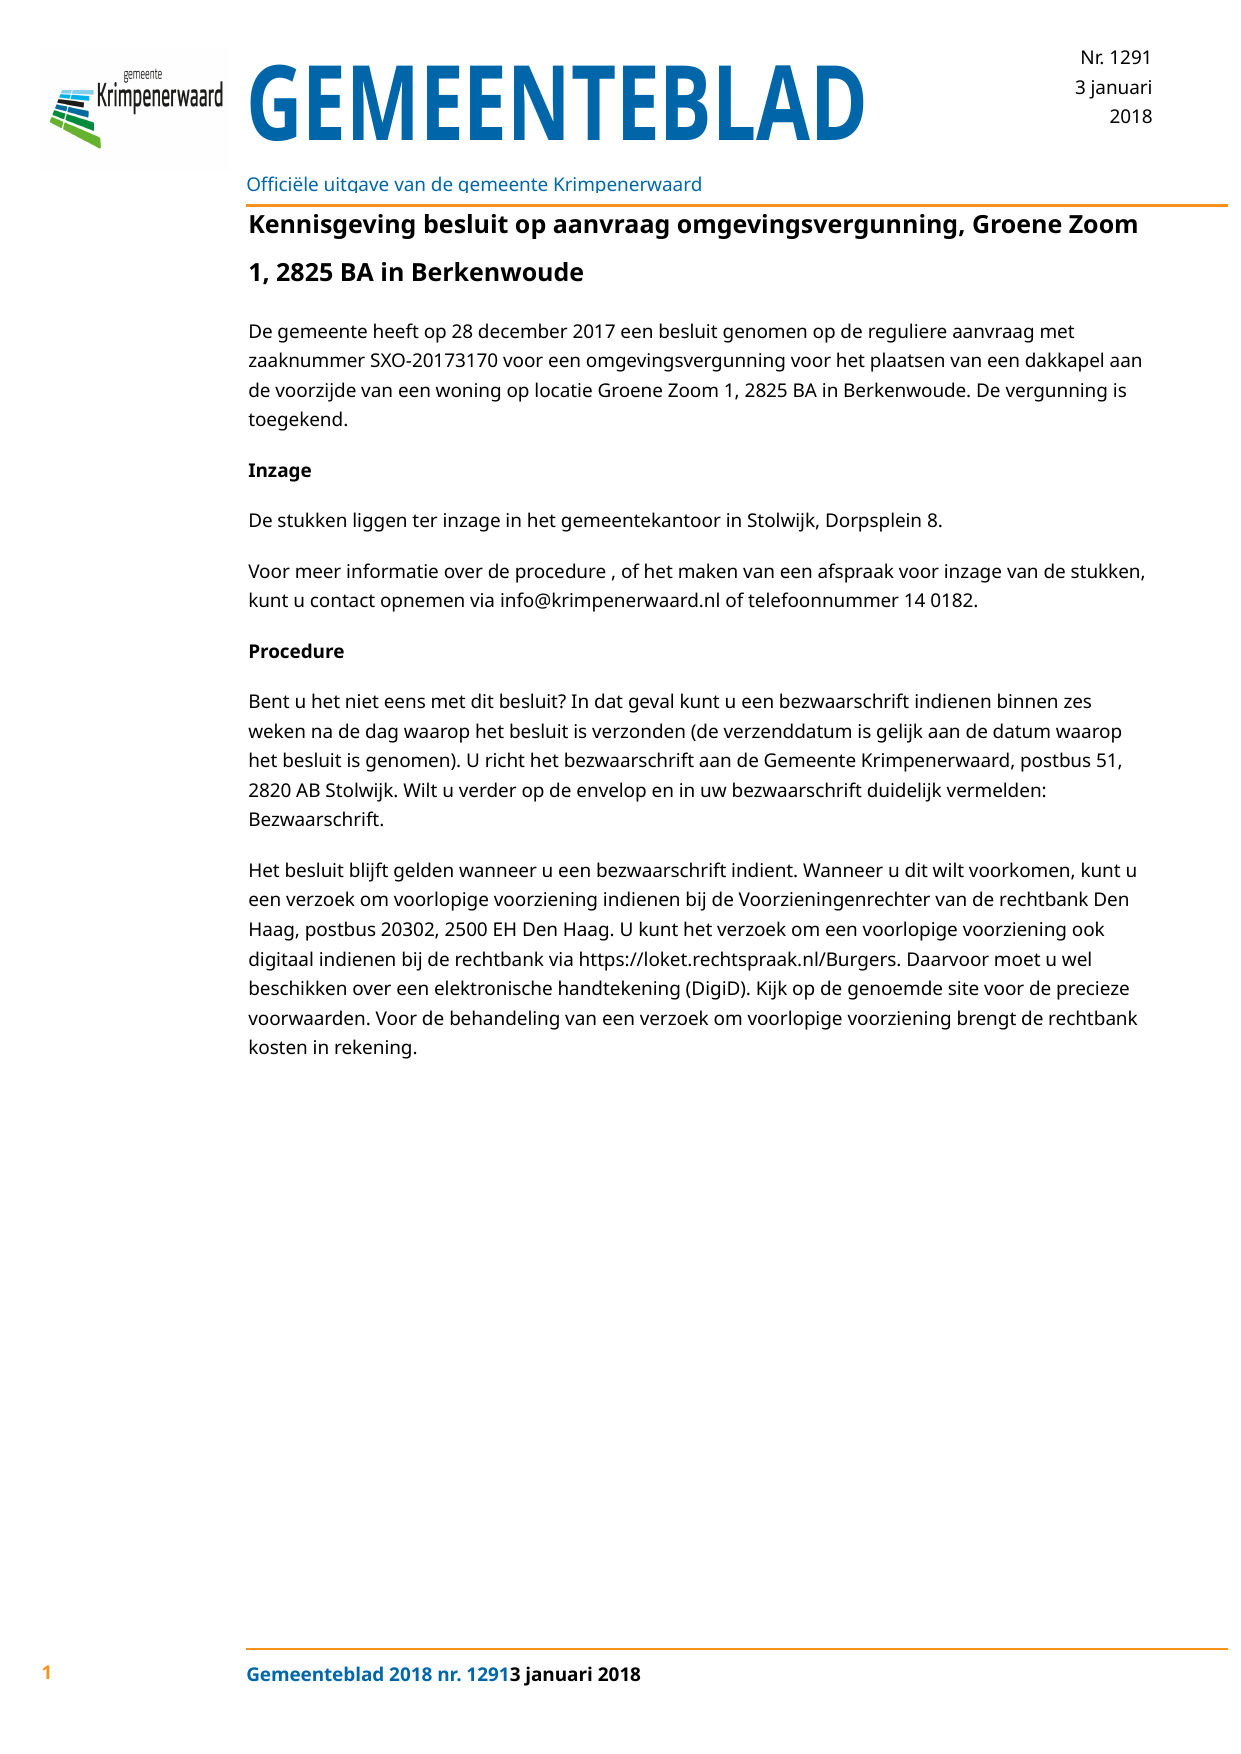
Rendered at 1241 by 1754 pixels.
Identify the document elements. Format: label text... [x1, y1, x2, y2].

text De gemeente heeft op 28 december 2017 een besluit genomen op de reguliere aanvraag met zaaknummer SXO-20173170 voor een omgevingsvergunning voor het plaatsen van een dakkapel aan de voorzijde van een woning op locatie Groene Zoom 1, 2825 BA in Berkenwoude. De vergunning is toegekend. [248, 318, 1152, 432]
text Het besluit blijft gelden wanneer u een bezwaarschrift indient. Wanneer u dit wilt voorkomen, kunt u een verzoek om voorlopige voorziening indienen bij de Voorzieningenrechter van de rechtbank Den Haag, postbus 20302, 2500 EH Den Haag. U kunt het verzoek om een voorlopige voorziening ook digitaal indienen bij de rechtbank via https://loket.rechtspraak.nl/Burgers. Daarvoor moet u wel beschikken over een elektronische handtekening (DigiD). Kijk op de genoemde site voor de precieze voorwaarden. Voor de behandeling van een verzoek om voorlopige voorziening brengt de rechtbank kosten in rekening. [248, 857, 1152, 1060]
text De stukken liggen ter inzage in het gemeentekantoor in Stolwijk, Dorpsplein 8. [248, 507, 1152, 533]
text Procedure [248, 638, 1152, 664]
picture [41, 47, 231, 172]
text Bent u het niet eens met dit besluit? In dat geval kunt u een bezwaarschrift indienen binnen zes weken na de dag waarop het besluit is verzonden (de verzenddatum is gelijk aan de datum waarop het besluit is genomen). U richt het bezwaarschrift aan de Gemeente Krimpenerwaard, postbus 51, 2820 AB Stolwijk. Wilt u verder op de envelop en in uw bezwaarschrift duidelijk vermelden: Bezwaarschrift. [248, 688, 1152, 832]
text Inzage [248, 457, 1152, 483]
text Voor meer informatie over de procedure , of het maken van een afspraak voor inzage van de stukken, kunt u contact opnemen via info@krimpenerwaard.nl of telefoonnummer 14 0182. [248, 558, 1152, 613]
text Kennisgeving besluit op aanvraag omgevingsvergunning, Groene Zoom 1, 2825 BA in Berkenwoude [248, 207, 1152, 288]
